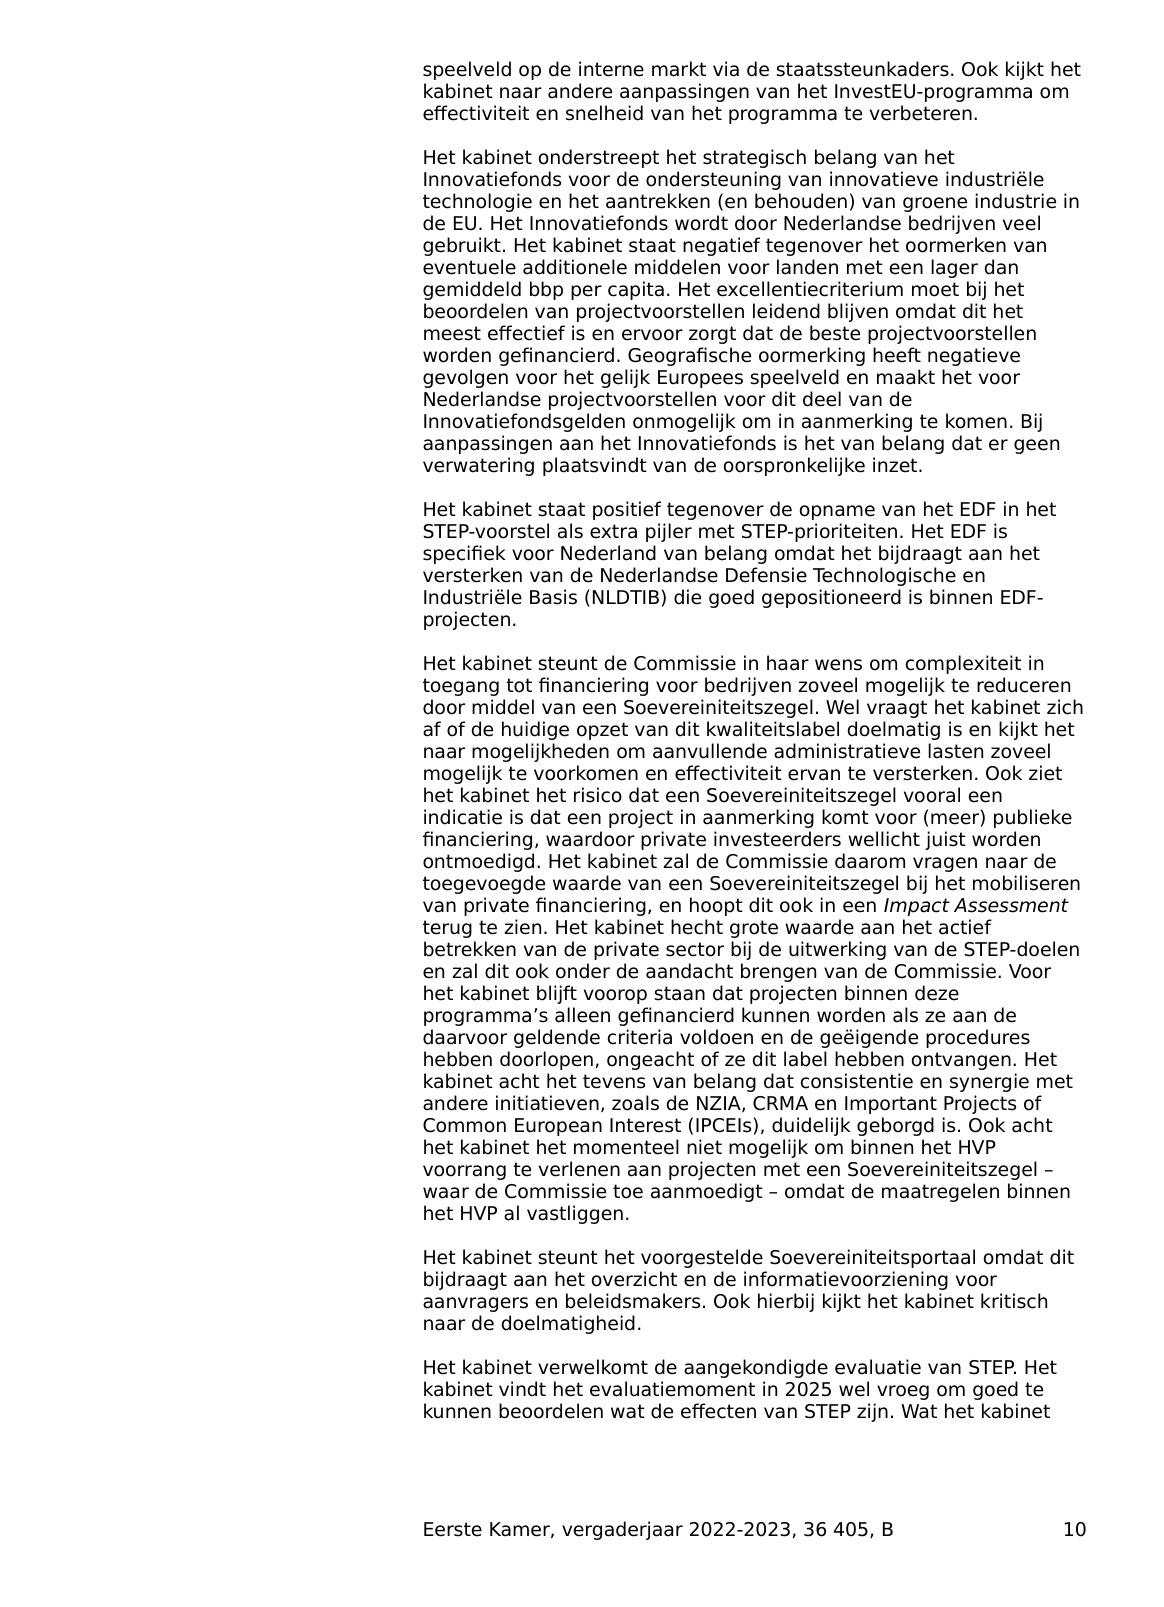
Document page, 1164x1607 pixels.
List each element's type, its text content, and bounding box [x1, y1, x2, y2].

text Het kabinet staat positief tegenover de opname van het EDF in het STEP-voorstel als extra pijler met STEP-prioriteiten. Het EDF is specifiek voor Nederland van belang omdat het bijdraagt aan het versterken van de Nederlandse Defensie Technologische en Industriële Basis (NLDTIB) die goed gepositioneerd is binnen EDF-projecten. [422, 499, 1087, 631]
text Het kabinet steunt de Commissie in haar wens om complexiteit in toegang tot financiering voor bedrijven zoveel mogelijk te reduceren door middel van een Soevereiniteitszegel. Wel vraagt het kabinet zich af of de huidige opzet van dit kwaliteitslabel doelmatig is en kijkt het naar mogelijkheden om aanvullende administratieve lasten zoveel mogelijk te voorkomen en effectiviteit ervan te versterken. Ook ziet het kabinet het risico dat een Soevereiniteitszegel vooral een indicatie is dat een project in aanmerking komt voor (meer) publieke financiering, waardoor private investeerders wellicht juist worden ontmoedigd. Het kabinet zal de Commissie daarom vragen naar de toegevoegde waarde van een Soevereiniteitszegel bij het mobiliseren van private financiering, en hoopt dit ook in een Impact Assessment terug te zien. Het kabinet hecht grote waarde aan het actief betrekken van de private sector bij de uitwerking van de STEP-doelen en zal dit ook onder de aandacht brengen van de Commissie. Voor het kabinet blijft voorop staan dat projecten binnen deze programma’s alleen gefinancierd kunnen worden als ze aan de daarvoor geldende criteria voldoen en de geëigende procedures hebben doorlopen, ongeacht of ze dit label hebben ontvangen. Het kabinet acht het tevens van belang dat consistentie en synergie met andere initiatieven, zoals de NZIA, CRMA en Important Projects of Common European Interest (IPCEIs), duidelijk geborgd is. Ook acht het kabinet het momenteel niet mogelijk om binnen het HVP voorrang te verlenen aan projecten met een Soevereiniteitszegel – waar de Commissie toe aanmoedigt – omdat de maatregelen binnen het HVP al vastliggen. [422, 653, 1087, 1224]
text speelveld op de interne markt via de staatssteunkaders. Ook kijkt het kabinet naar andere aanpassingen van het InvestEU-programma om effectiviteit en snelheid van het programma te verbeteren. [422, 59, 1087, 125]
text Het kabinet steunt het voorgestelde Soevereiniteitsportaal omdat dit bijdraagt aan het overzicht en de informatievoorziening voor aanvragers en beleidsmakers. Ook hierbij kijkt het kabinet kritisch naar de doelmatigheid. [422, 1247, 1087, 1335]
text Het kabinet verwelkomt de aangekondigde evaluatie van STEP. Het kabinet vindt het evaluatiemoment in 2025 wel vroeg om goed te kunnen beoordelen wat de effecten van STEP zijn. Wat het kabinet [422, 1357, 1087, 1423]
text Het kabinet onderstreept het strategisch belang van het Innovatiefonds voor de ondersteuning van innovatieve industriële technologie en het aantrekken (en behouden) van groene industrie in de EU. Het Innovatiefonds wordt door Nederlandse bedrijven veel gebruikt. Het kabinet staat negatief tegenover het oormerken van eventuele additionele middelen voor landen met een lager dan gemiddeld bbp per capita. Het excellentiecriterium moet bij het beoordelen van projectvoorstellen leidend blijven omdat dit het meest effectief is en ervoor zorgt dat de beste projectvoorstellen worden gefinancierd. Geografische oormerking heeft negatieve gevolgen voor het gelijk Europees speelveld en maakt het voor Nederlandse projectvoorstellen voor dit deel van de Innovatiefondsgelden onmogelijk om in aanmerking te komen. Bij aanpassingen aan het Innovatiefonds is het van belang dat er geen verwatering plaatsvindt van de oorspronkelijke inzet. [422, 147, 1087, 477]
